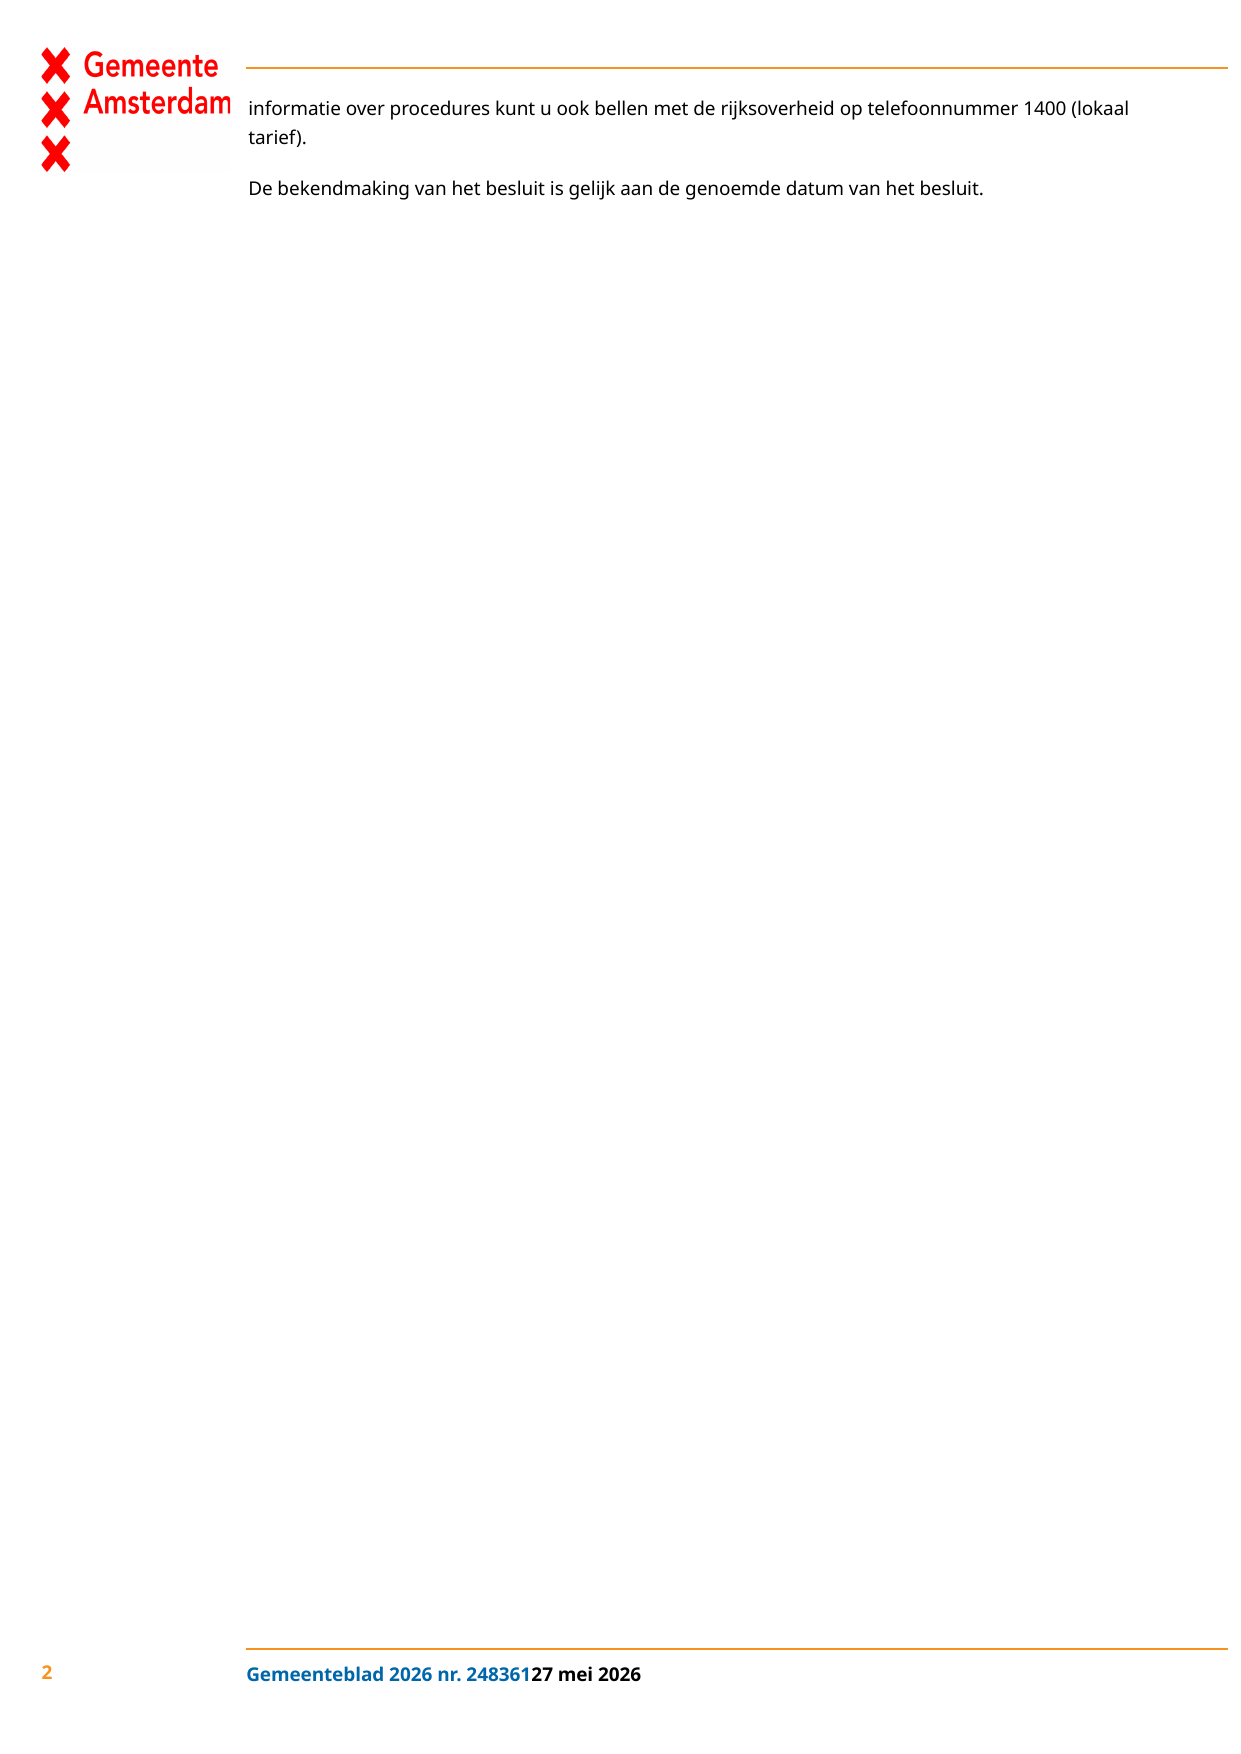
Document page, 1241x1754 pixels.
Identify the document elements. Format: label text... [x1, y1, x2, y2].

picture [41, 47, 231, 172]
text De bekendmaking van het besluit is gelijk aan de genoemde datum van het besluit. [248, 175, 1152, 201]
text informatie over procedures kunt u ook bellen met de rijksoverheid op telefoonnummer 1400 (lokaal tarief). [248, 95, 1152, 150]
